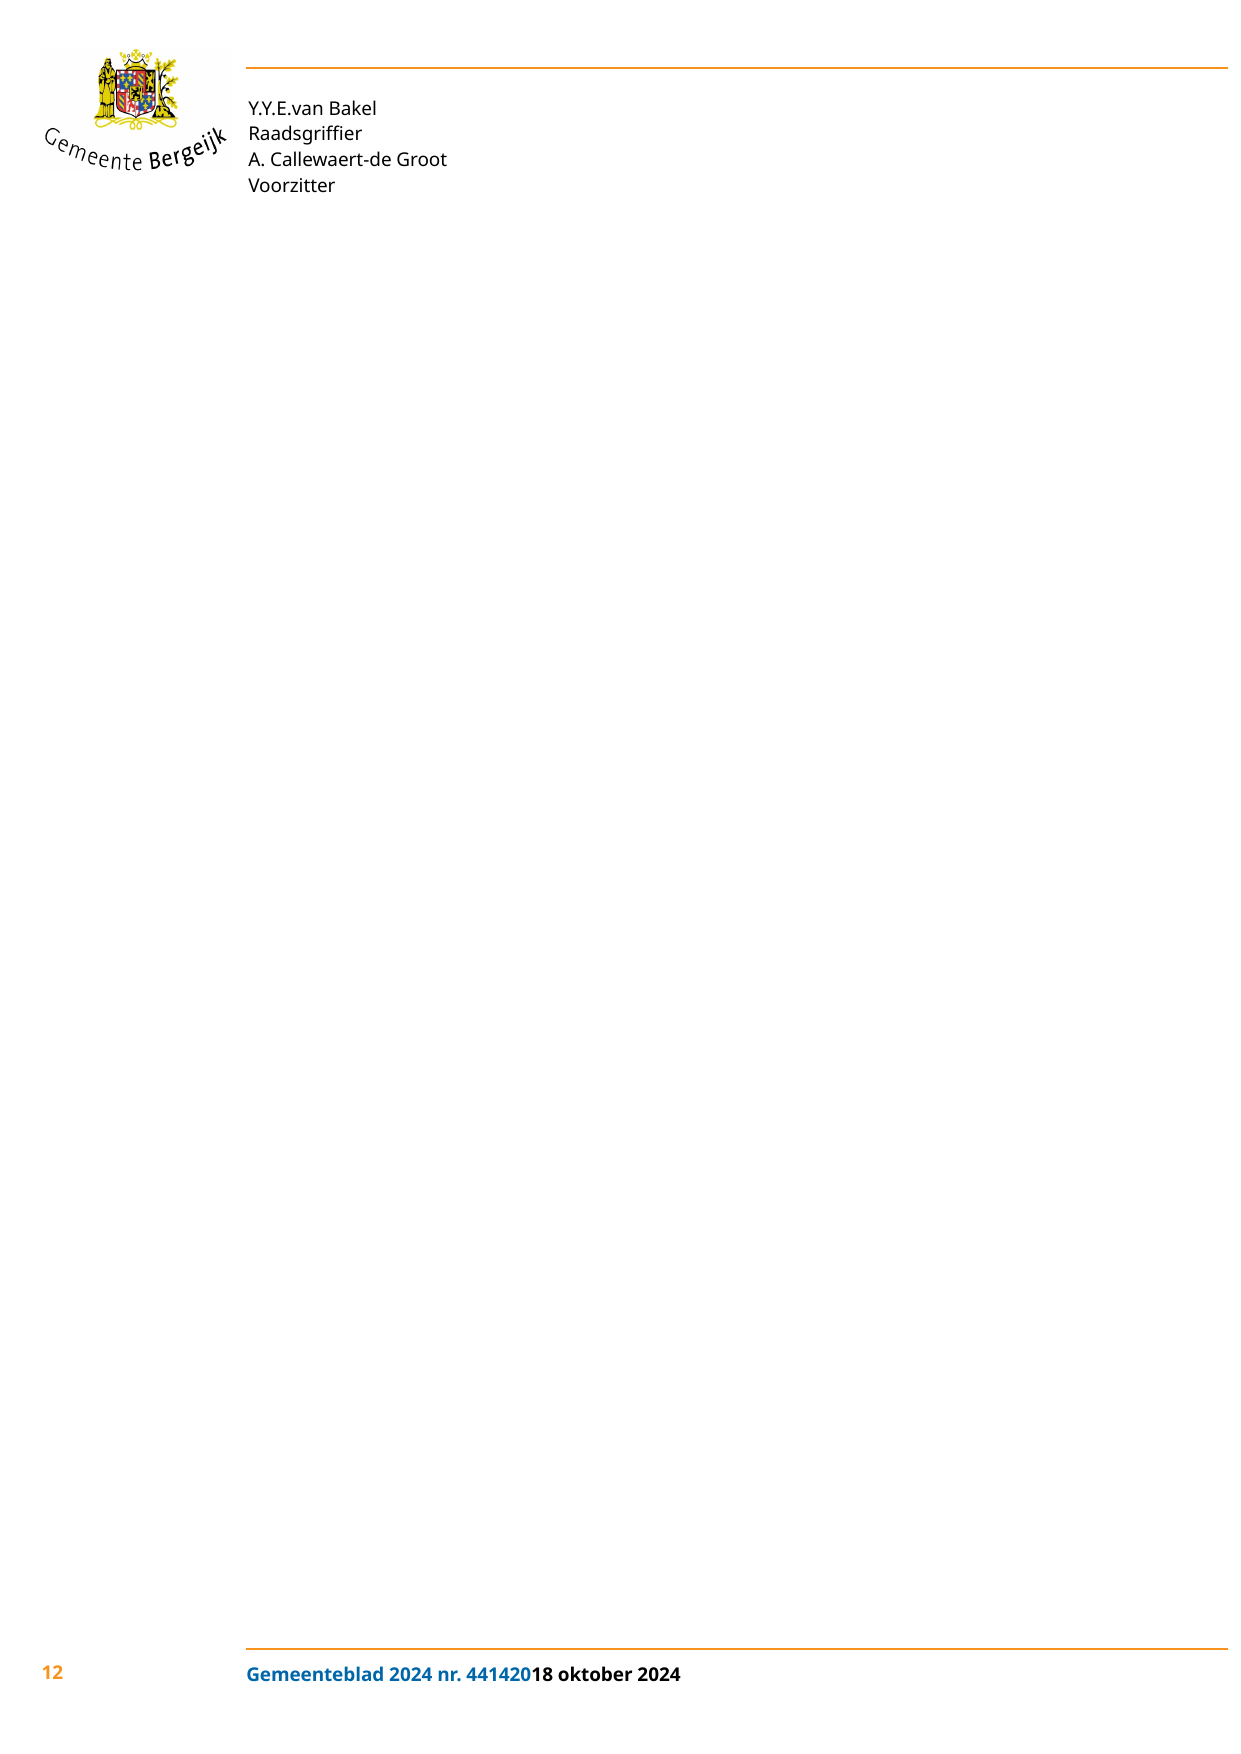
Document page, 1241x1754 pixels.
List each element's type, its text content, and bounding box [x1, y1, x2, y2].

text Voorzitter [248, 172, 1152, 198]
text A. Callewaert-de Groot [248, 146, 1152, 172]
text Raadsgriffier [248, 121, 1152, 146]
picture [41, 47, 231, 172]
text Y.Y.E.van Bakel [248, 95, 1152, 121]
